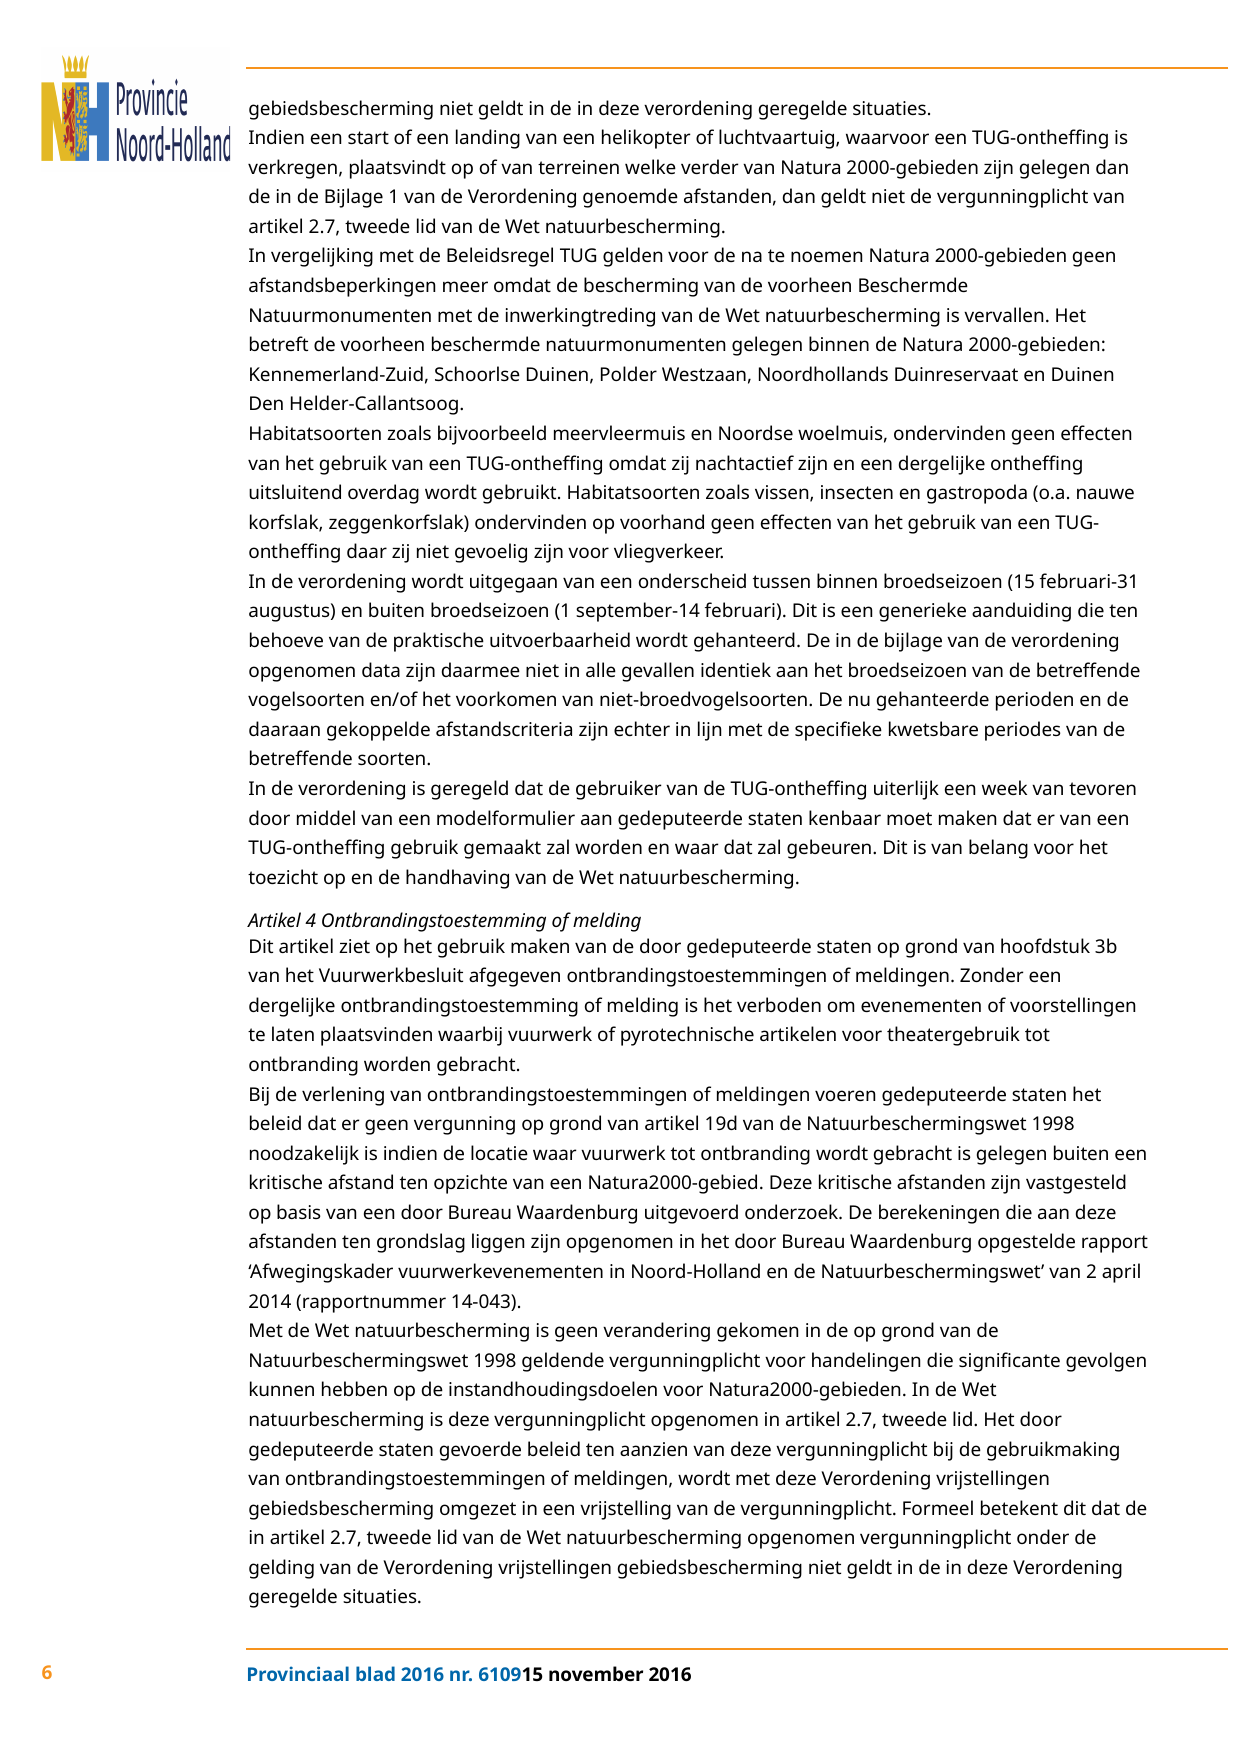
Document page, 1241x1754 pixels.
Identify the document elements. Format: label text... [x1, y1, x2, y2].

text Indien een start of een landing van een helikopter of luchtvaartuig, waarvoor een TUG-ontheffing is verkregen, plaatsvindt op of van terreinen welke verder van Natura 2000-gebieden zijn gelegen dan de in de Bijlage 1 van de Verordening genoemde afstanden, dan geldt niet de vergunningplicht van artikel 2.7, tweede lid van de Wet natuurbescherming. [248, 124, 1152, 239]
text In de verordening is geregeld dat de gebruiker van de TUG-ontheffing uiterlijk een week van tevoren door middel van een modelformulier aan gedeputeerde staten kenbaar moet maken dat er van een TUG-ontheffing gebruik gemaakt zal worden en waar dat zal gebeuren. Dit is van belang voor het toezicht op en de handhaving van de Wet natuurbescherming. [248, 775, 1152, 890]
picture [41, 47, 231, 172]
text Met de Wet natuurbescherming is geen verandering gekomen in de op grond van de Natuurbeschermingswet 1998 geldende vergunningplicht voor handelingen die significante gevolgen kunnen hebben op de instandhoudingsdoelen voor Natura2000-gebieden. In de Wet natuurbescherming is deze vergunningplicht opgenomen in artikel 2.7, tweede lid. Het door gedeputeerde staten gevoerde beleid ten aanzien van deze vergunningplicht bij de gebruikmaking van ontbrandingstoestemmingen of meldingen, wordt met deze Verordening vrijstellingen gebiedsbescherming omgezet in een vrijstelling van de vergunningplicht. Formeel betekent dit dat de in artikel 2.7, tweede lid van de Wet natuurbescherming opgenomen vergunningplicht onder de gelding van de Verordening vrijstellingen gebiedsbescherming niet geldt in de in deze Verordening geregelde situaties. [248, 1317, 1152, 1609]
text In de verordening wordt uitgegaan van een onderscheid tussen binnen broedseizoen (15 februari-31 augustus) en buiten broedseizoen (1 september-14 februari). Dit is een generieke aanduiding die ten behoeve van de praktische uitvoerbaarheid wordt gehanteerd. De in de bijlage van de verordening opgenomen data zijn daarmee niet in alle gevallen identiek aan het broedseizoen van de betreffende vogelsoorten en/of het voorkomen van niet-broedvogelsoorten. De nu gehanteerde perioden en de daaraan gekoppelde afstandscriteria zijn echter in lijn met de specifieke kwetsbare periodes van de betreffende soorten. [248, 568, 1152, 771]
text gebiedsbescherming niet geldt in de in deze verordening geregelde situaties. [248, 95, 1152, 121]
text Artikel 4 Ontbrandingstoestemming of melding [248, 907, 1152, 933]
text In vergelijking met de Beleidsregel TUG gelden voor de na te noemen Natura 2000-gebieden geen afstandsbeperkingen meer omdat de bescherming van de voorheen Beschermde Natuurmonumenten met de inwerkingtreding van de Wet natuurbescherming is vervallen. Het betreft de voorheen beschermde natuurmonumenten gelegen binnen de Natura 2000-gebieden: Kennemerland-Zuid, Schoorlse Duinen, Polder Westzaan, Noordhollands Duinreservaat en Duinen Den Helder-Callantsoog. [248, 243, 1152, 416]
text Dit artikel ziet op het gebruik maken van de door gedeputeerde staten op grond van hoofdstuk 3b van het Vuurwerkbesluit afgegeven ontbrandingstoestemmingen of meldingen. Zonder een dergelijke ontbrandingstoestemming of melding is het verboden om evenementen of voorstellingen te laten plaatsvinden waarbij vuurwerk of pyrotechnische artikelen voor theatergebruik tot ontbranding worden gebracht. [248, 933, 1152, 1077]
text Bij de verlening van ontbrandingstoestemmingen of meldingen voeren gedeputeerde staten het beleid dat er geen vergunning op grond van artikel 19d van de Natuurbeschermingswet 1998 noodzakelijk is indien de locatie waar vuurwerk tot ontbranding wordt gebracht is gelegen buiten een kritische afstand ten opzichte van een Natura2000-gebied. Deze kritische afstanden zijn vastgesteld op basis van een door Bureau Waardenburg uitgevoerd onderzoek. De berekeningen die aan deze afstanden ten grondslag liggen zijn opgenomen in het door Bureau Waardenburg opgestelde rapport ‘Afwegingskader vuurwerkevenementen in Noord-Holland en de Natuurbeschermingswet’ van 2 april 2014 (rapportnummer 14-043). [248, 1081, 1152, 1313]
text Habitatsoorten zoals bijvoorbeeld meervleermuis en Noordse woelmuis, ondervinden geen effecten van het gebruik van een TUG-ontheffing omdat zij nachtactief zijn en een dergelijke ontheffing uitsluitend overdag wordt gebruikt. Habitatsoorten zoals vissen, insecten en gastropoda (o.a. nauwe korfslak, zeggenkorfslak) ondervinden op voorhand geen effecten van het gebruik van een TUG-ontheffing daar zij niet gevoelig zijn voor vliegverkeer. [248, 420, 1152, 564]
